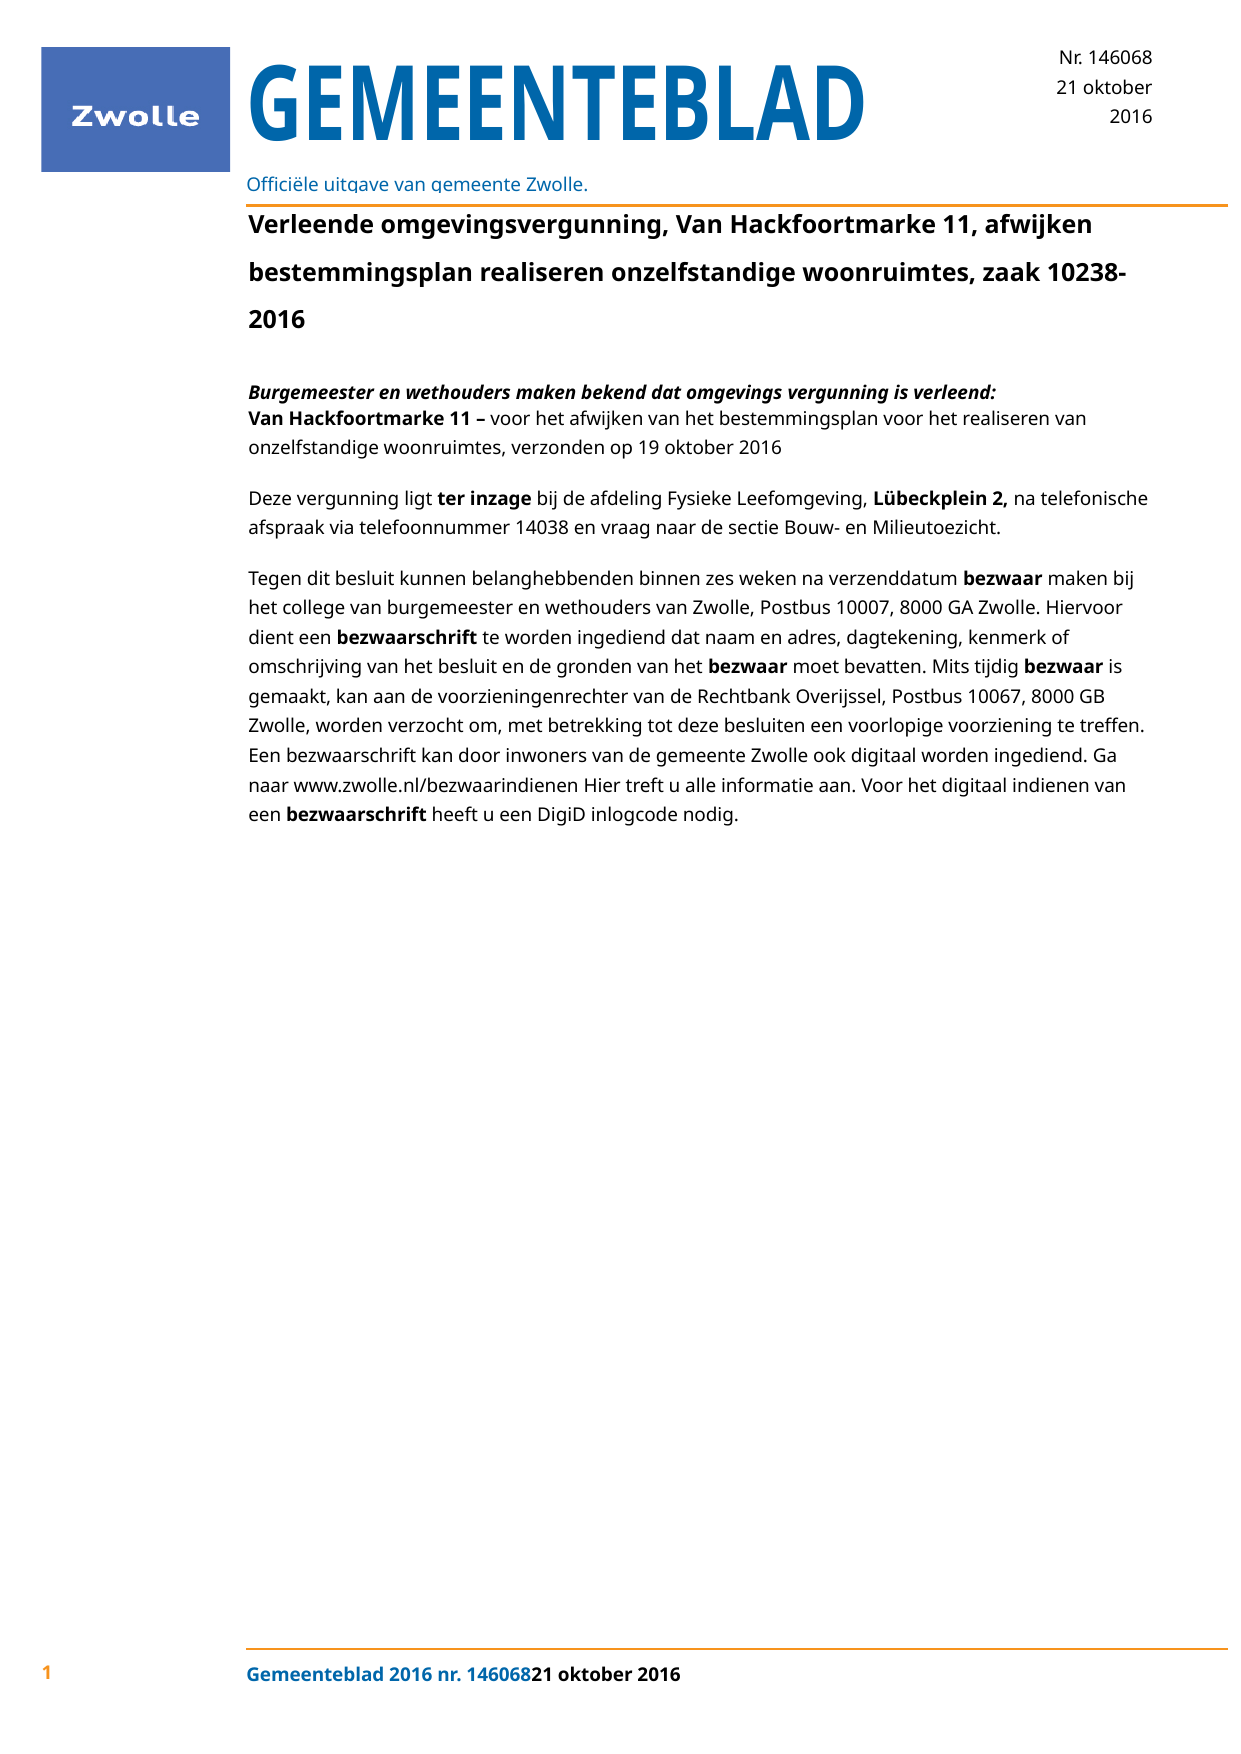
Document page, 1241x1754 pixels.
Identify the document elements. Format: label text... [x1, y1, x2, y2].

text Burgemeester en wethouders maken bekend dat omgevings vergunning is verleend: [248, 379, 1152, 405]
picture [41, 47, 231, 172]
text Verleende omgevingsvergunning, Van Hackfoortmarke 11, afwijken bestemmingsplan realiseren onzelfstandige woonruimtes, zaak 10238-2016 [248, 207, 1152, 336]
text Van Hackfoortmarke 11 – voor het afwijken van het bestemmingsplan voor het realiseren van onzelfstandige woonruimtes, verzonden op 19 oktober 2016 [248, 405, 1152, 460]
text Deze vergunning ligt ter inzage bij de afdeling Fysieke Leefomgeving, Lübeckplein 2, na telefonische afspraak via telefoonnummer 14038 en vraag naar de sectie Bouw- en Milieutoezicht. [248, 485, 1152, 540]
text Tegen dit besluit kunnen belanghebbenden binnen zes weken na verzenddatum bezwaar maken bij het college van burgemeester en wethouders van Zwolle, Postbus 10007, 8000 GA Zwolle. Hiervoor dient een bezwaarschrift te worden ingediend dat naam en adres, dagtekening, kenmerk of omschrijving van het besluit en de gronden van het bezwaar moet bevatten. Mits tijdig bezwaar is gemaakt, kan aan de voorzieningenrechter van de Rechtbank Overijssel, Postbus 10067, 8000 GB Zwolle, worden verzocht om, met betrekking tot deze besluiten een voorlopige voorziening te treffen. Een bezwaarschrift kan door inwoners van de gemeente Zwolle ook digitaal worden ingediend. Ga naar www.zwolle.nl/bezwaarindienen Hier treft u alle informatie aan. Voor het digitaal indienen van een bezwaarschrift heeft u een DigiD inlogcode nodig. [248, 565, 1152, 827]
